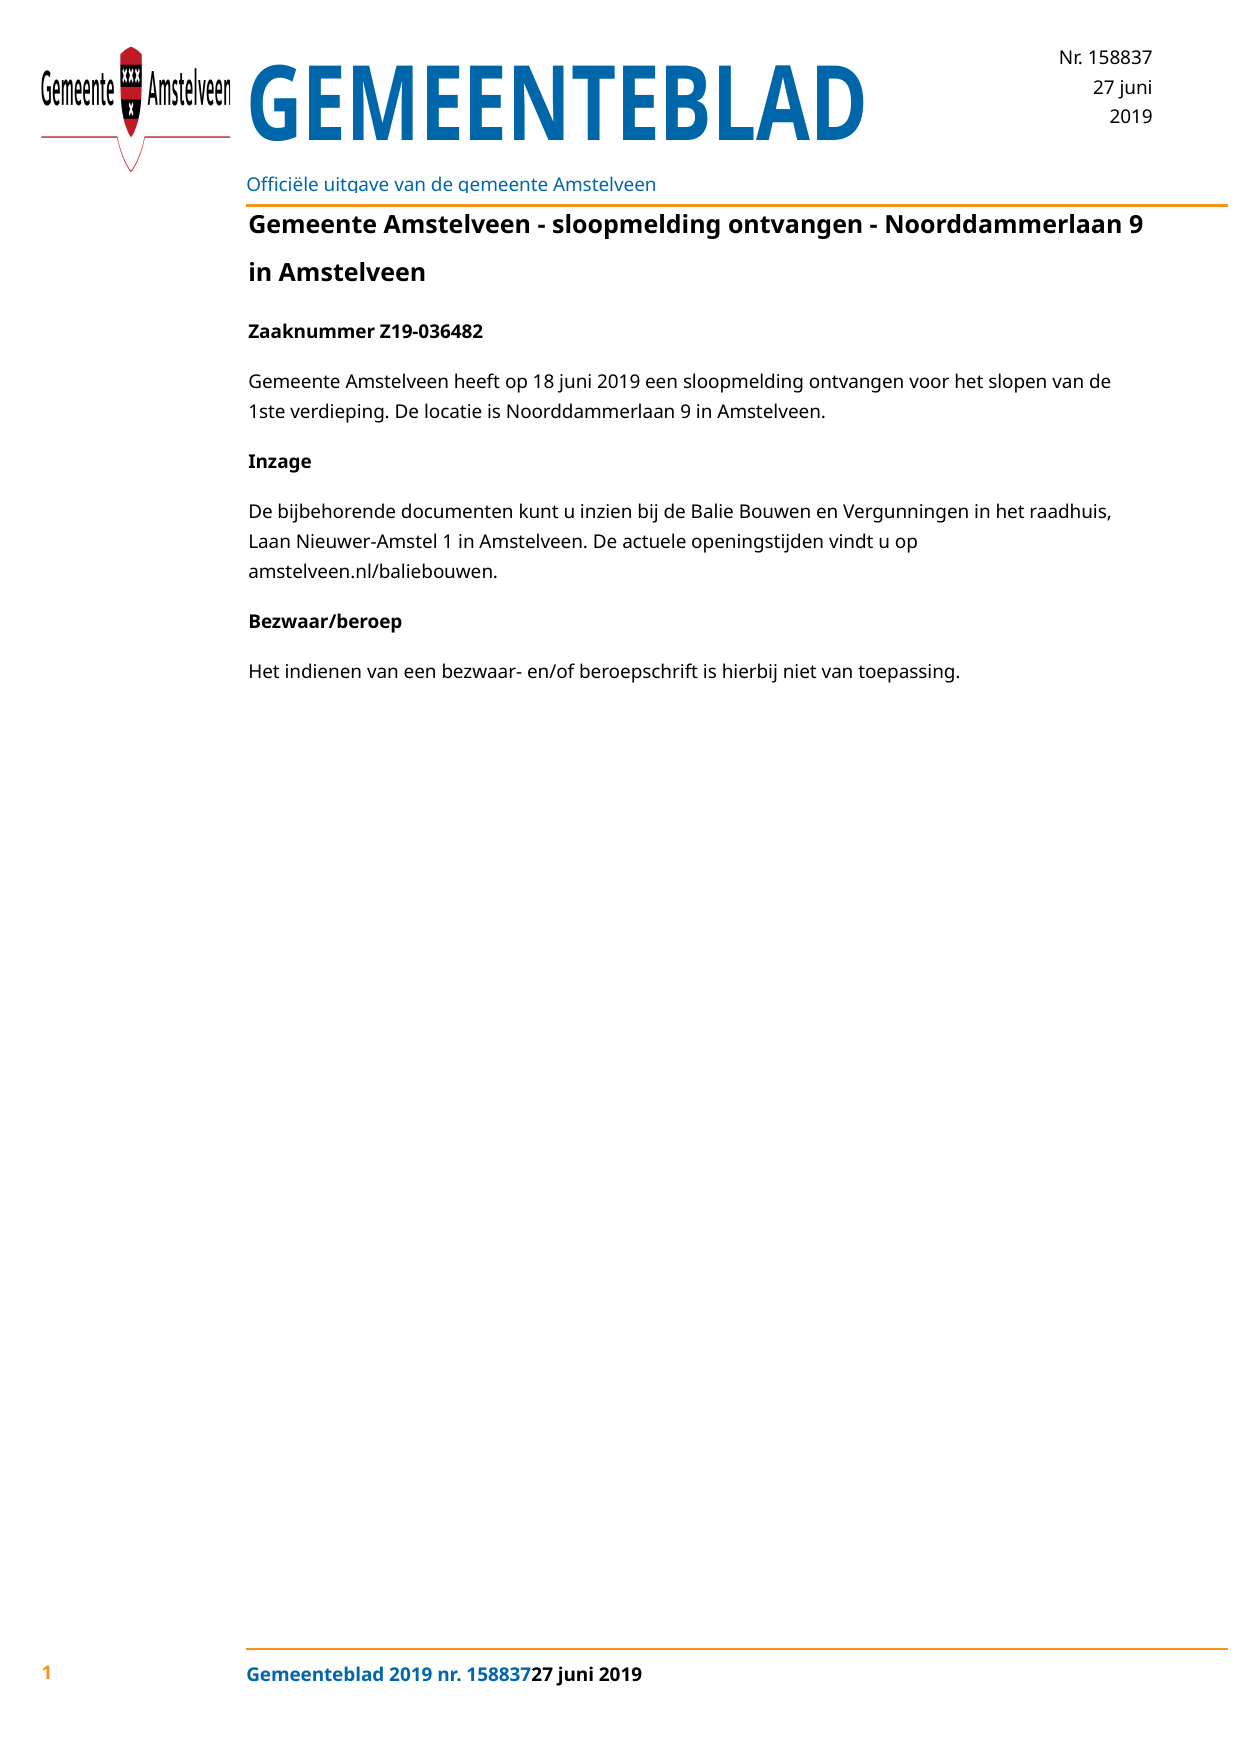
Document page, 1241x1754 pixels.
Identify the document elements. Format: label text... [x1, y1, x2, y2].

text Inzage [248, 448, 1152, 474]
text Gemeente Amstelveen - sloopmelding ontvangen - Noorddammerlaan 9 in Amstelveen [248, 207, 1152, 288]
picture [41, 47, 231, 172]
text Bezwaar/beroep [248, 608, 1152, 634]
text Gemeente Amstelveen heeft op 18 juni 2019 een sloopmelding ontvangen voor het slopen van de 1ste verdieping. De locatie is Noorddammerlaan 9 in Amstelveen. [248, 368, 1152, 424]
text De bijbehorende documenten kunt u inzien bij de Balie Bouwen en Vergunningen in het raadhuis, Laan Nieuwer-Amstel 1 in Amstelveen. De actuele openingstijden vindt u op amstelveen.nl/baliebouwen. [248, 499, 1152, 584]
text Het indienen van een bezwaar- en/of beroepschrift is hierbij niet van toepassing. [248, 659, 1152, 684]
text Zaaknummer Z19-036482 [248, 318, 1152, 344]
